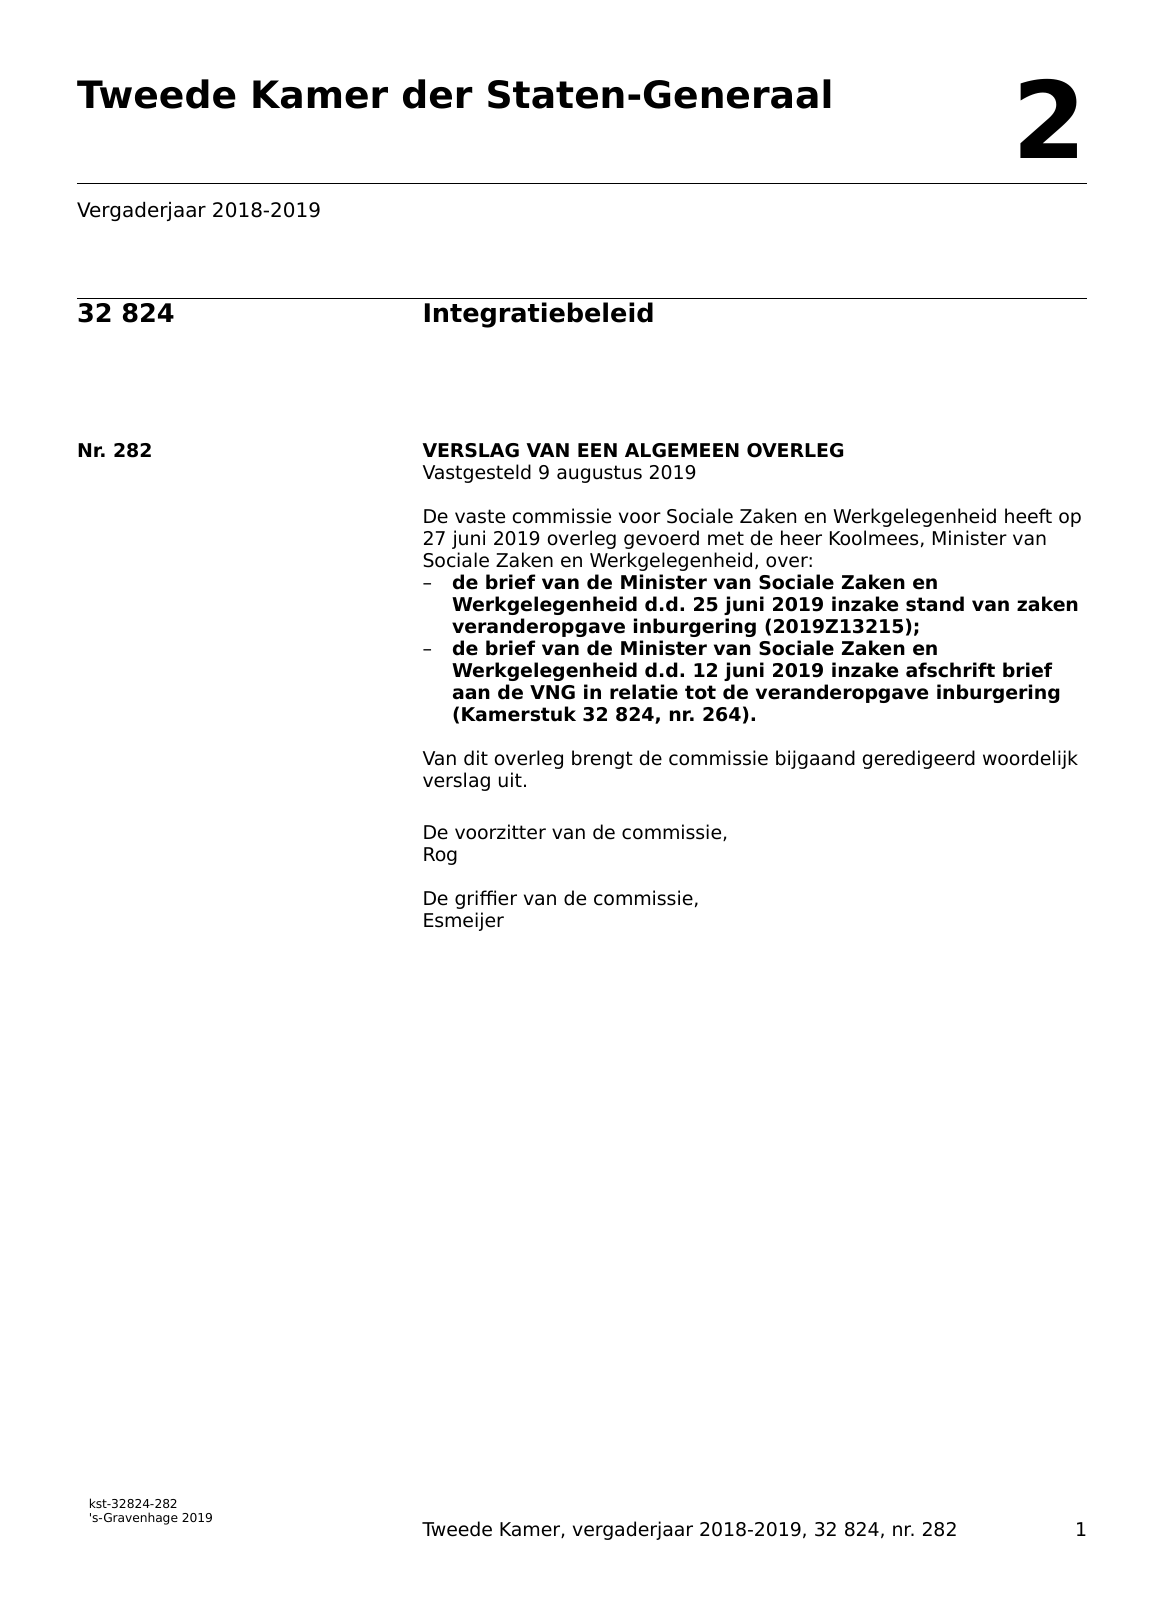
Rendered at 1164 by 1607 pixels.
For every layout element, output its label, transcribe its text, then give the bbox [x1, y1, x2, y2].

text Vastgesteld 9 augustus 2019 [422, 462, 1087, 484]
table_header 2 [886, 59, 1087, 183]
text De griffier van de commissie, Esmeijer [422, 888, 1087, 932]
text Van dit overleg brengt de commissie bijgaand geredigeerd woordelijk verslag uit. [422, 748, 1087, 792]
subtitle Nr. 282 VERSLAG VAN EEN ALGEMEEN OVERLEG [77, 440, 1087, 462]
text 's-Gravenhage 2019 [88, 1511, 323, 1525]
text – de brief van de Minister van Sociale Zaken en Werkgelegenheid d.d. 12 juni 2019 inzake afschrift brief aan de VNG in relatie tot de veranderopgave inburgering (Kamerstuk 32 824, nr. 264). [422, 638, 1087, 726]
text kst-32824-282 [88, 1497, 323, 1511]
text – de brief van de Minister van Sociale Zaken en Werkgelegenheid d.d. 25 juni 2019 inzake stand van zaken veranderopgave inburgering (2019Z13215); [422, 572, 1087, 638]
text De vaste commissie voor Sociale Zaken en Werkgelegenheid heeft op 27 juni 2019 overleg gevoerd met de heer Koolmees, Minister van Sociale Zaken en Werkgelegenheid, over: [422, 506, 1087, 572]
subtitle 32 824 Integratiebeleid [77, 299, 1087, 329]
table_cell Vergaderjaar 2018-2019 [77, 184, 1087, 298]
table_header Tweede Kamer der Staten-Generaal [77, 59, 886, 183]
text De voorzitter van de commissie, Rog [422, 822, 1087, 866]
